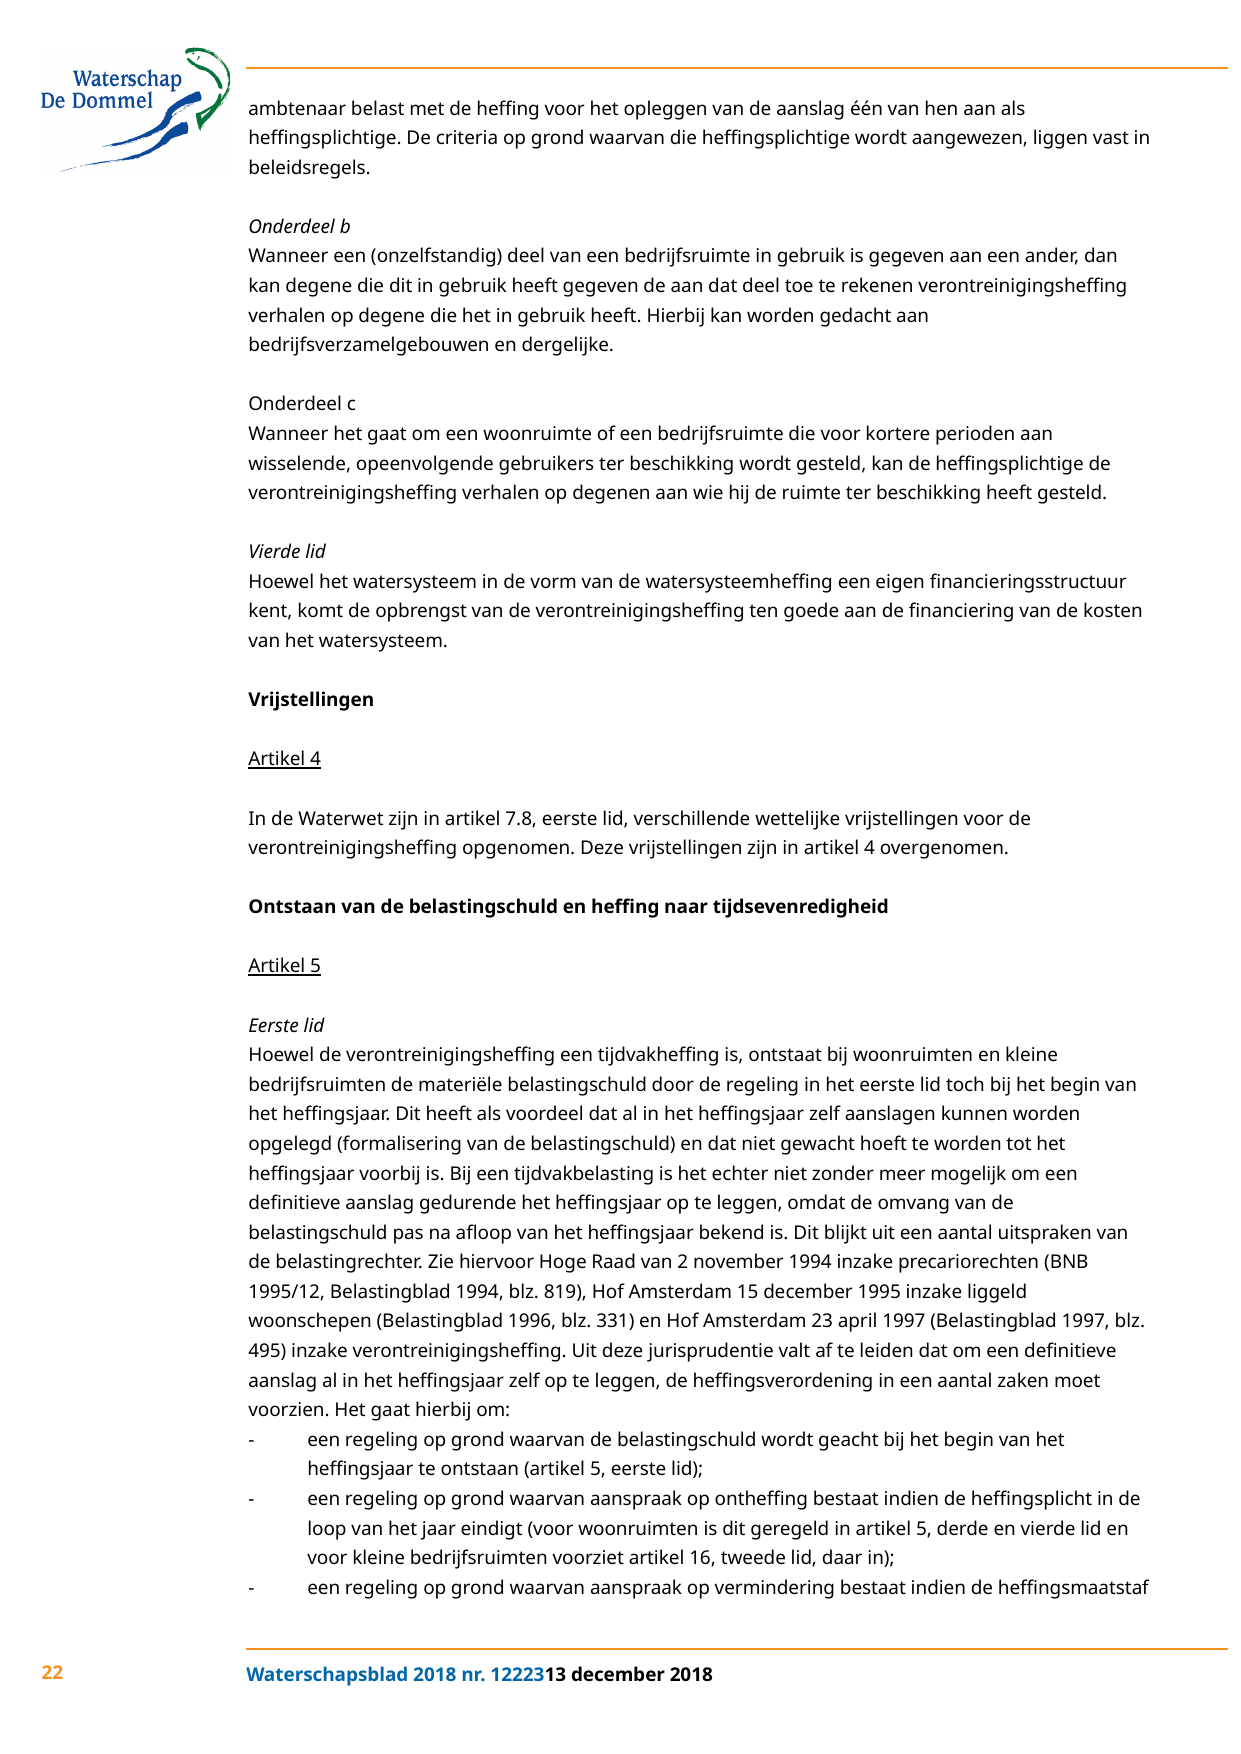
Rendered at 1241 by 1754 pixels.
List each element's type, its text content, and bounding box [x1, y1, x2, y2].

text Vierde lid [248, 538, 1152, 564]
text Hoewel het watersysteem in de vorm van de watersysteemheffing een eigen financieringsstructuur kent, komt de opbrengst van de verontreinigingsheffing ten goede aan de financiering van de kosten van het watersysteem. [248, 568, 1152, 653]
picture [41, 47, 231, 172]
list een regeling op grond waarvan aanspraak op ontheffing bestaat indien de heffingsplicht in de loop van het jaar eindigt (voor woonruimten is dit geregeld in artikel 5, derde en vierde lid en voor kleine bedrijfsruimten voorziet artikel 16, tweede lid, daar in); [248, 1485, 1152, 1570]
text Onderdeel c [248, 391, 1152, 416]
list een regeling op grond waarvan aanspraak op vermindering bestaat indien de heffingsmaatstaf [248, 1574, 1152, 1600]
text ambtenaar belast met de heffing voor het opleggen van de aanslag één van hen aan als heffingsplichtige. De criteria op grond waarvan die heffingsplichtige wordt aangewezen, liggen vast in beleidsregels. [248, 95, 1152, 180]
text Onderdeel b [248, 213, 1152, 239]
text Wanneer een (onzelfstandig) deel van een bedrijfsruimte in gebruik is gegeven aan een ander, dan kan degene die dit in gebruik heeft gegeven de aan dat deel toe te rekenen verontreinigingsheffing verhalen op degene die het in gebruik heeft. Hierbij kan worden gedacht aan bedrijfsverzamelgebouwen en dergelijke. [248, 243, 1152, 357]
text Vrijstellingen [248, 686, 1152, 712]
text Artikel 5 [248, 953, 1152, 978]
list een regeling op grond waarvan de belastingschuld wordt geacht bij het begin van het heffingsjaar te ontstaan (artikel 5, eerste lid); [248, 1426, 1152, 1481]
text Ontstaan van de belastingschuld en heffing naar tijdsevenredigheid [248, 893, 1152, 919]
text Hoewel de verontreinigingsheffing een tijdvakheffing is, ontstaat bij woonruimten en kleine bedrijfsruimten de materiële belastingschuld door de regeling in het eerste lid toch bij het begin van het heffingsjaar. Dit heeft als voordeel dat al in het heffingsjaar zelf aanslagen kunnen worden opgelegd (formalisering van de belastingschuld) en dat niet gewacht hoeft te worden tot het heffingsjaar voorbij is. Bij een tijdvakbelasting is het echter niet zonder meer mogelijk om een definitieve aanslag gedurende het heffingsjaar op te leggen, omdat de omvang van de belastingschuld pas na afloop van het heffingsjaar bekend is. Dit blijkt uit een aantal uitspraken van de belastingrechter. Zie hiervoor Hoge Raad van 2 november 1994 inzake precariorechten (BNB 1995/12, Belastingblad 1994, blz. 819), Hof Amsterdam 15 december 1995 inzake liggeld woonschepen (Belastingblad 1996, blz. 331) en Hof Amsterdam 23 april 1997 (Belastingblad 1997, blz. 495) inzake verontreinigingsheffing. Uit deze jurisprudentie valt af te leiden dat om een definitieve aanslag al in het heffingsjaar zelf op te leggen, de heffingsverordening in een aantal zaken moet voorzien. Het gaat hierbij om: [248, 1041, 1152, 1422]
text Artikel 4 [248, 746, 1152, 771]
text Wanneer het gaat om een woonruimte of een bedrijfsruimte die voor kortere perioden aan wisselende, opeenvolgende gebruikers ter beschikking wordt gesteld, kan de heffingsplichtige de verontreinigingsheffing verhalen op degenen aan wie hij de ruimte ter beschikking heeft gesteld. [248, 420, 1152, 505]
text In de Waterwet zijn in artikel 7.8, eerste lid, verschillende wettelijke vrijstellingen voor de verontreinigingsheffing opgenomen. Deze vrijstellingen zijn in artikel 4 overgenomen. [248, 805, 1152, 860]
text Eerste lid [248, 1012, 1152, 1038]
